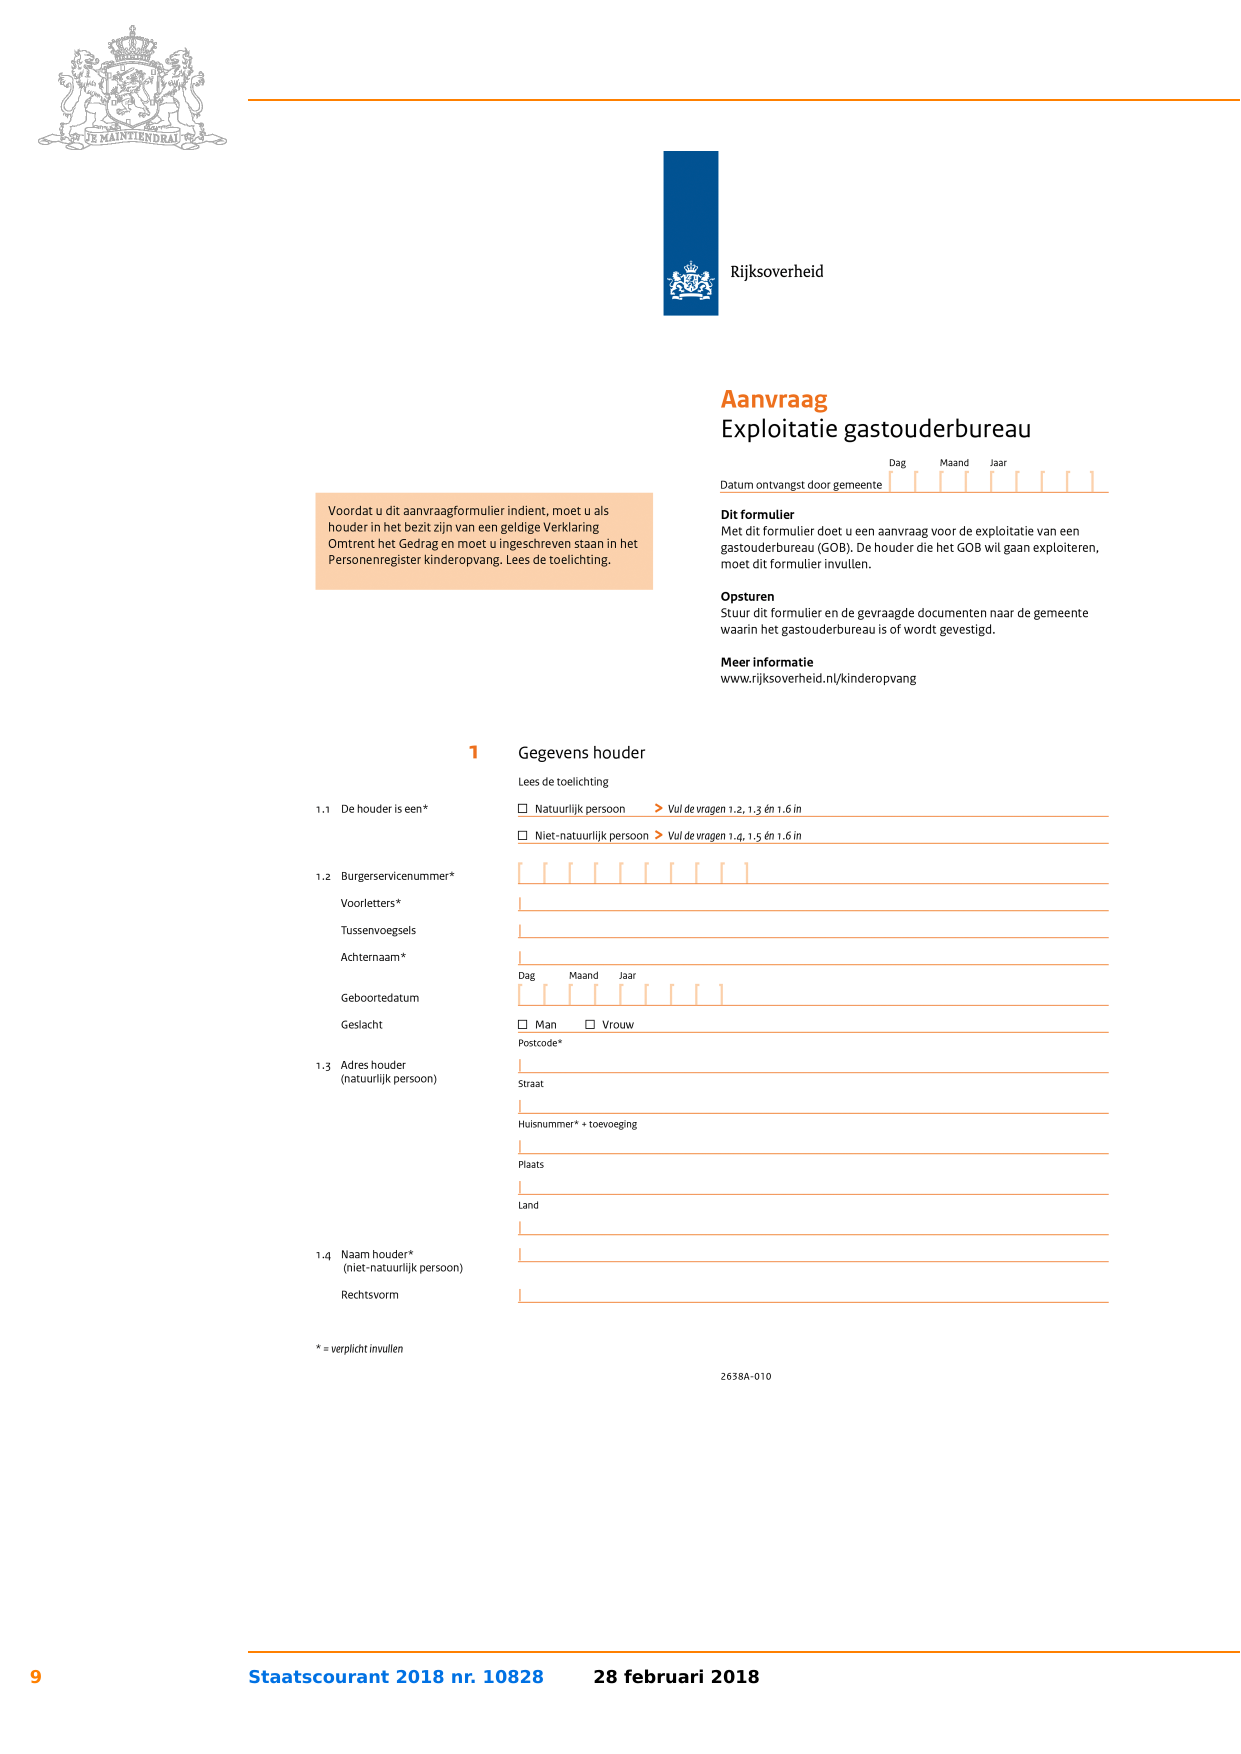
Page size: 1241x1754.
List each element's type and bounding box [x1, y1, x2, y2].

picture [38, 25, 227, 150]
picture [248, 151, 1134, 1404]
